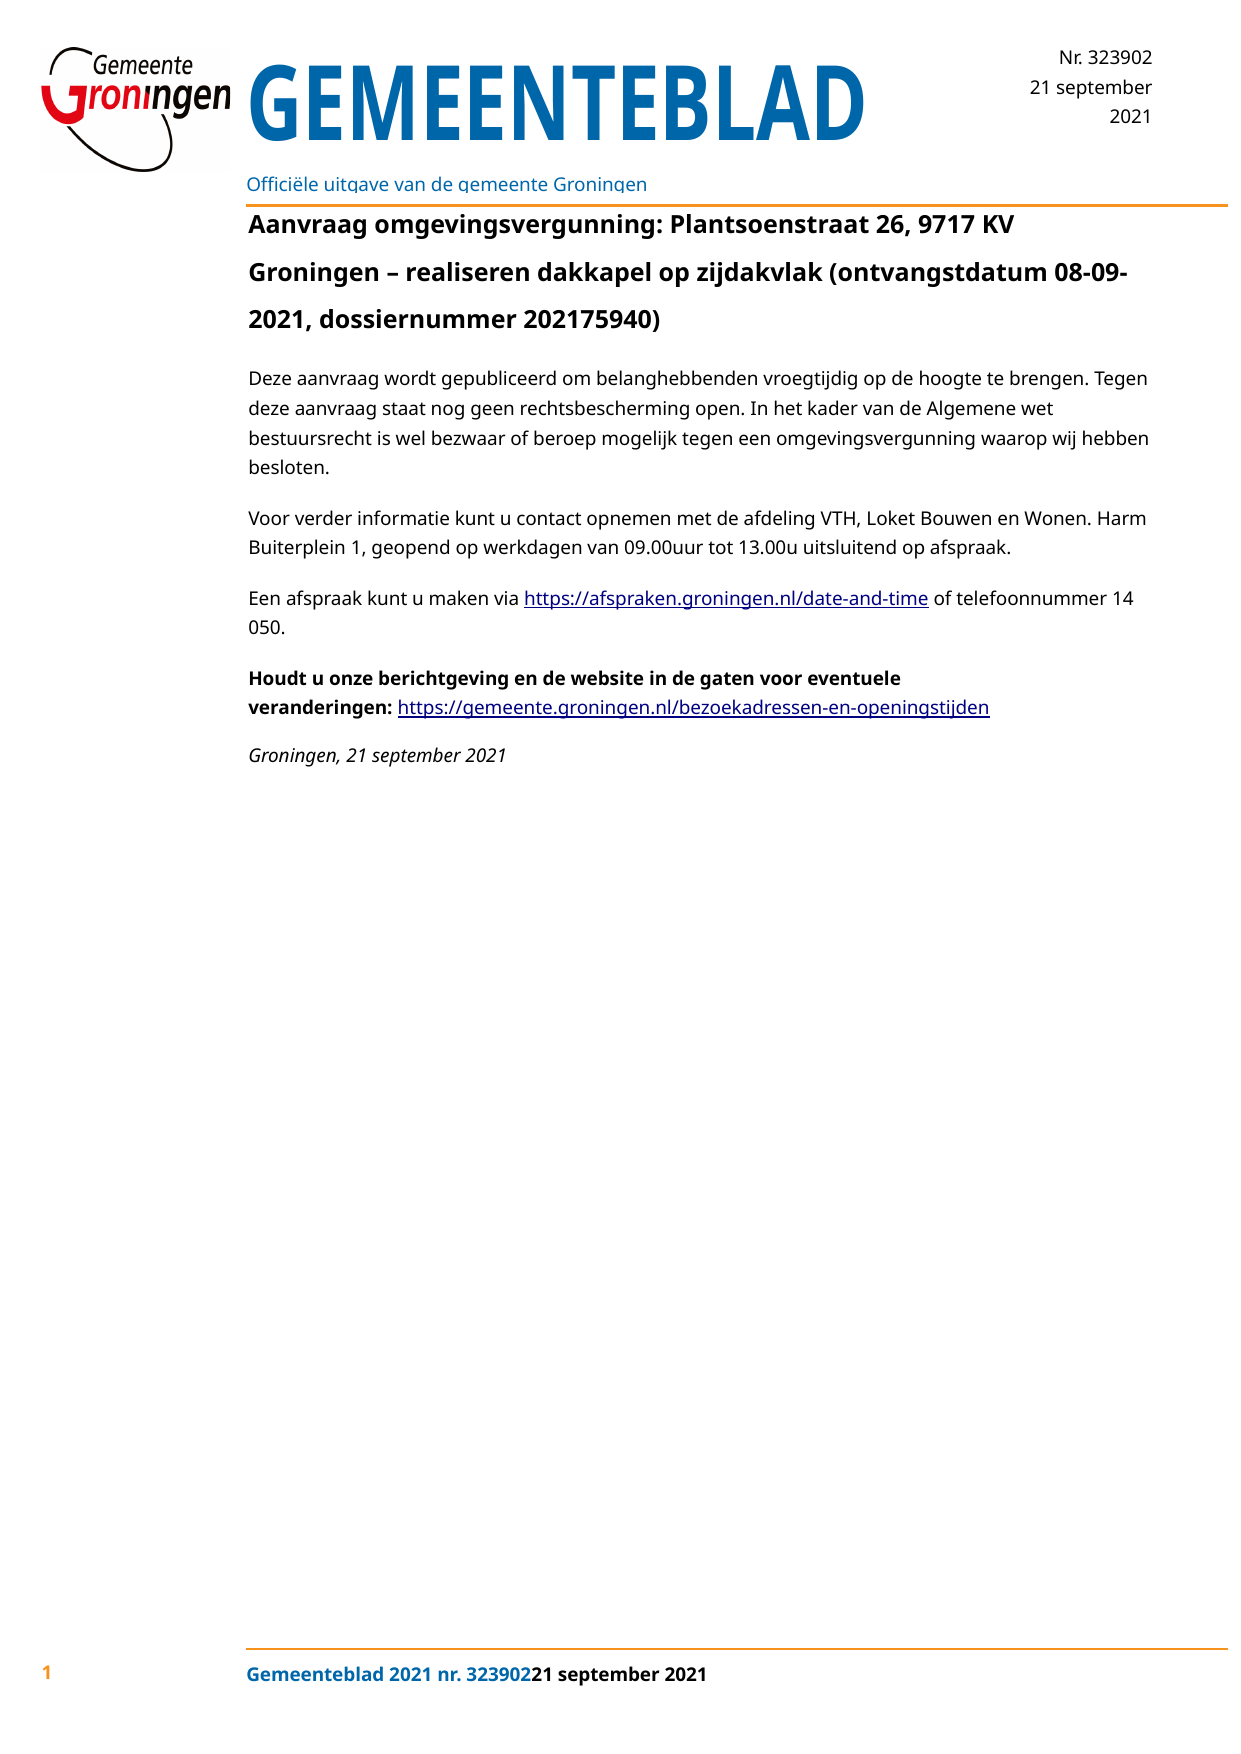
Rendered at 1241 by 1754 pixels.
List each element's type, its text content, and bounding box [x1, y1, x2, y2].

text Voor verder informatie kunt u contact opnemen met de afdeling VTH, Loket Bouwen en Wonen. Harm Buiterplein 1, geopend op werkdagen van 09.00uur tot 13.00u uitsluitend op afspraak. [248, 505, 1152, 560]
text Een afspraak kunt u maken via https://afspraken.groningen.nl/date-and-time of telefoonnummer 14 050. [248, 585, 1152, 640]
text Houdt u onze berichtgeving en de website in de gaten voor eventuele veranderingen: https://gemeente.groningen.nl/bezoekadressen-en-openingstijden [248, 665, 1152, 720]
text Deze aanvraag wordt gepubliceerd om belanghebbenden vroegtijdig op de hoogte te brengen. Tegen deze aanvraag staat nog geen rechtsbescherming open. In het kader van de Algemene wet bestuursrecht is wel bezwaar of beroep mogelijk tegen een omgevingsvergunning waarop wij hebben besloten. [248, 366, 1152, 480]
text Aanvraag omgevingsvergunning: Plantsoenstraat 26, 9717 KV Groningen – realiseren dakkapel op zijdakvlak (ontvangstdatum 08-09-2021, dossiernummer 202175940) [248, 207, 1152, 336]
picture [41, 47, 231, 172]
text Groningen, 21 september 2021 [248, 742, 1152, 768]
